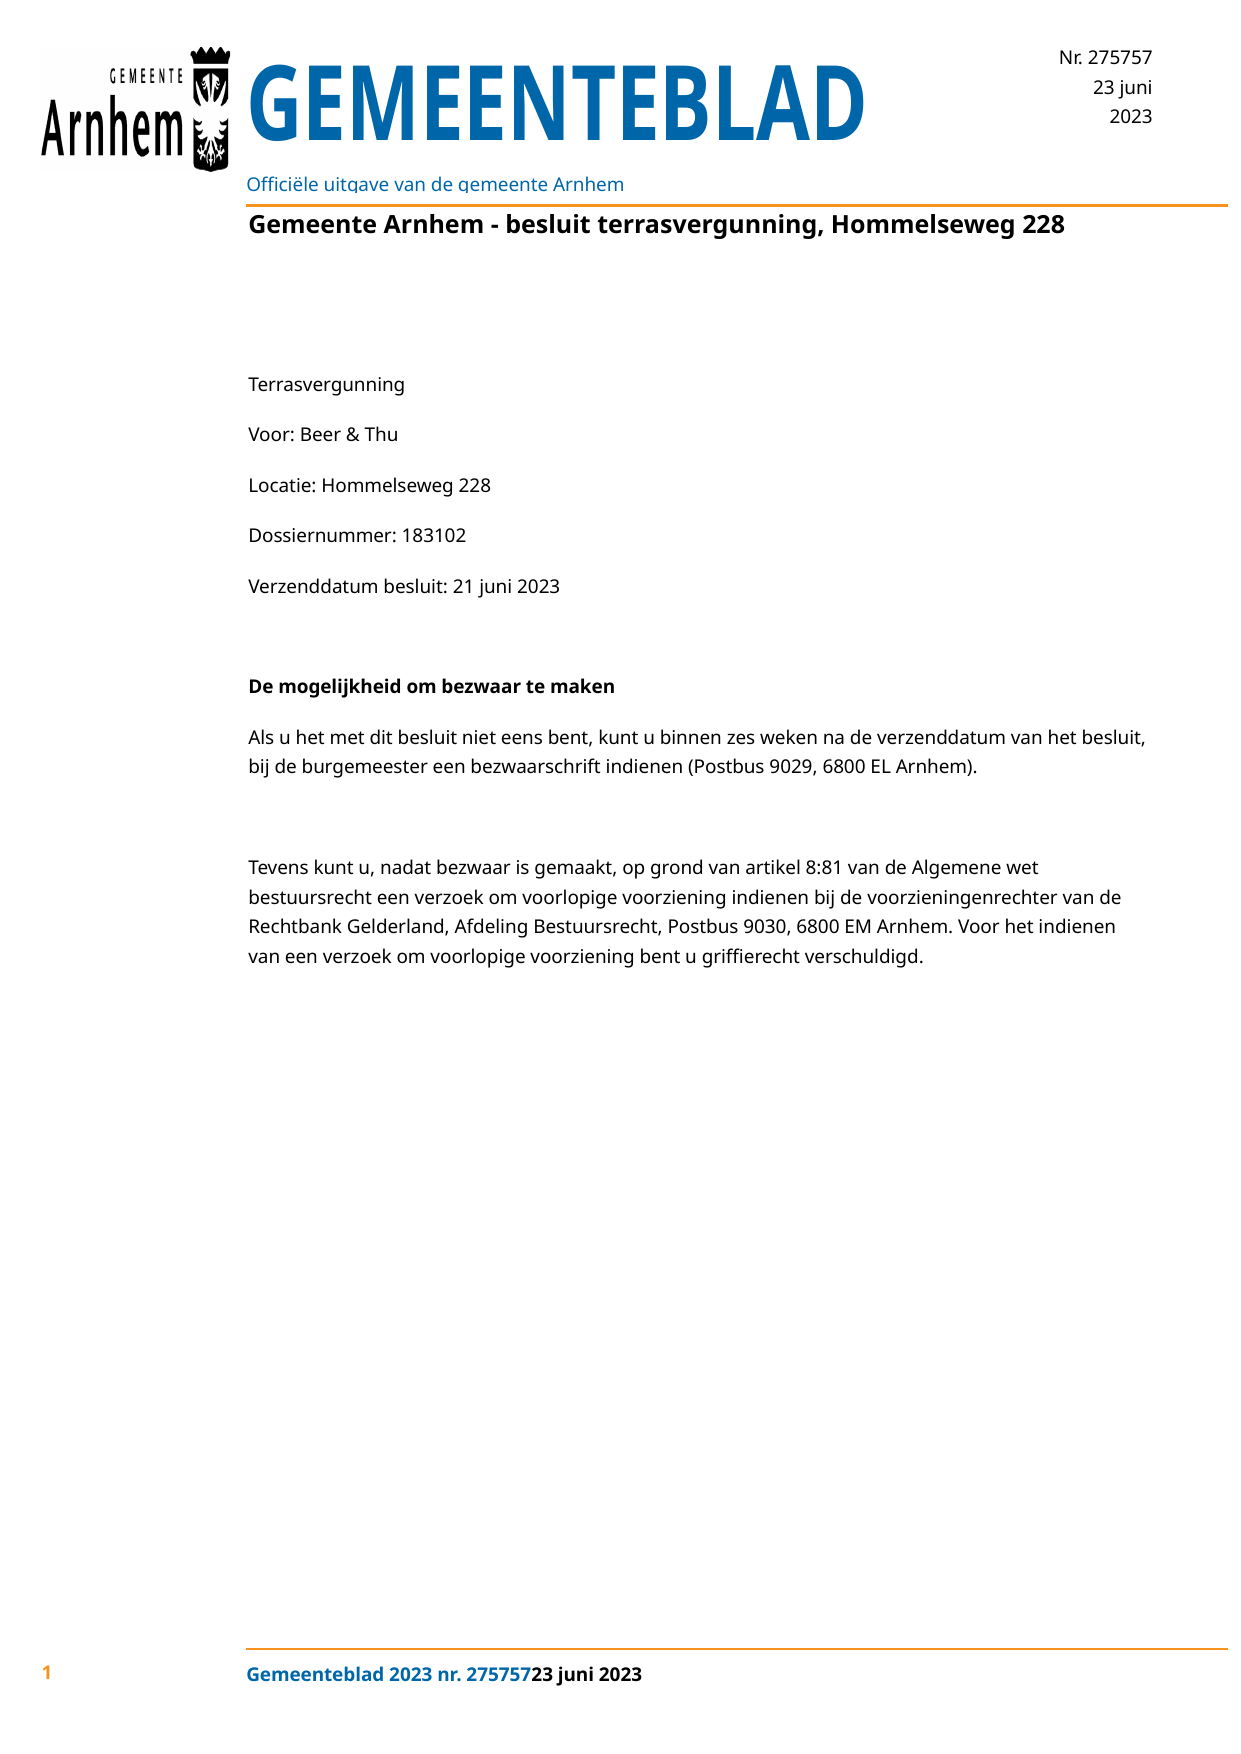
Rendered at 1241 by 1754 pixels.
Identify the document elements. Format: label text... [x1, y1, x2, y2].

text Voor: Beer & Thu [248, 422, 1152, 447]
text Locatie: Hommelseweg 228 [248, 472, 1152, 498]
text Gemeente Arnhem - besluit terrasvergunning, Hommelseweg 228 [248, 207, 1152, 241]
text Tevens kunt u, nadat bezwaar is gemaakt, op grond van artikel 8:81 van de Algemene wet bestuursrecht een verzoek om voorlopige voorziening indienen bij de voorzieningenrechter van de Rechtbank Gelderland, Afdeling Bestuursrecht, Postbus 9030, 6800 EM Arnhem. Voor het indienen van een verzoek om voorlopige voorziening bent u griffierecht verschuldigd. [248, 854, 1152, 969]
text Terrasvergunning [248, 371, 1152, 397]
text De mogelijkheid om bezwaar te maken [248, 674, 1152, 699]
text Dossiernummer: 183102 [248, 522, 1152, 548]
picture [41, 47, 231, 172]
text Verzenddatum besluit: 21 juni 2023 [248, 573, 1152, 598]
text Als u het met dit besluit niet eens bent, kunt u binnen zes weken na de verzenddatum van het besluit, bij de burgemeester een bezwaarschrift indienen (Postbus 9029, 6800 EL Arnhem). [248, 724, 1152, 779]
